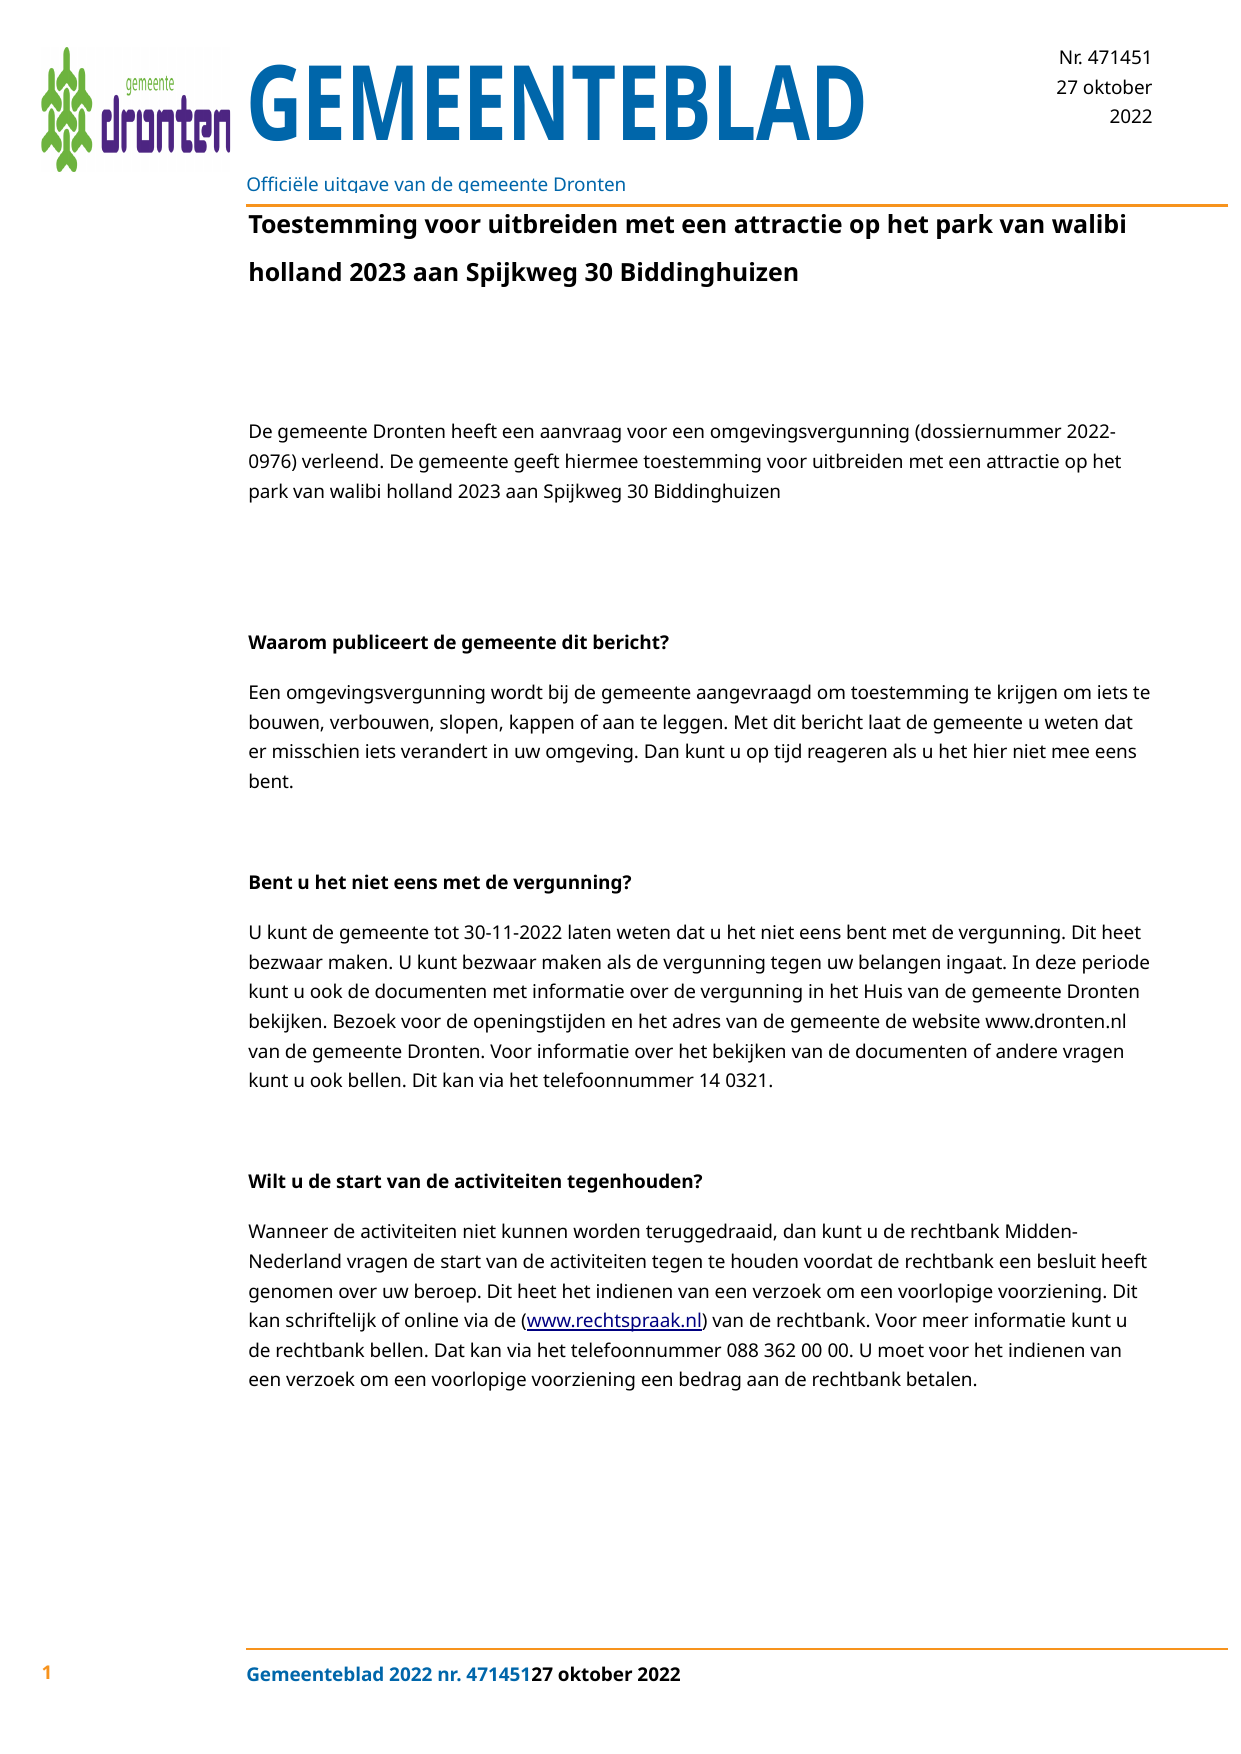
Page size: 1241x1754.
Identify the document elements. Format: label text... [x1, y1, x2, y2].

text Waarom publiceert de gemeente dit bericht? [248, 629, 1152, 655]
text Wilt u de start van de activiteiten tegenhouden? [248, 1168, 1152, 1194]
text Toestemming voor uitbreiden met een attractie op het park van walibi holland 2023 aan Spijkweg 30 Biddinghuizen [248, 207, 1152, 288]
text U kunt de gemeente tot 30-11-2022 laten weten dat u het niet eens bent met de vergunning. Dit heet bezwaar maken. U kunt bezwaar maken als de vergunning tegen uw belangen ingaat. In deze periode kunt u ook de documenten met informatie over de vergunning in het Huis van de gemeente Dronten bekijken. Bezoek voor de openingstijden en het adres van de gemeente de website www.dronten.nl van de gemeente Dronten. Voor informatie over het bekijken van de documenten of andere vragen kunt u ook bellen. Dit kan via het telefoonnummer 14 0321. [248, 919, 1152, 1093]
picture [41, 47, 231, 172]
text Een omgevingsvergunning wordt bij de gemeente aangevraagd om toestemming te krijgen om iets te bouwen, verbouwen, slopen, kappen of aan te leggen. Met dit bericht laat de gemeente u weten dat er misschien iets verandert in uw omgeving. Dan kunt u op tijd reageren als u het hier niet mee eens bent. [248, 679, 1152, 794]
text Bent u het niet eens met de vergunning? [248, 869, 1152, 895]
text Wanneer de activiteiten niet kunnen worden teruggedraaid, dan kunt u de rechtbank Midden-Nederland vragen de start van de activiteiten tegen te houden voordat de rechtbank een besluit heeft genomen over uw beroep. Dit heet het indienen van een verzoek om een voorlopige voorziening. Dit kan schriftelijk of online via de (www.rechtspraak.nl) van de rechtbank. Voor meer informatie kunt u de rechtbank bellen. Dat kan via het telefoonnummer 088 362 00 00. U moet voor het indienen van een verzoek om een voorlopige voorziening een bedrag aan de rechtbank betalen. [248, 1219, 1152, 1392]
text De gemeente Dronten heeft een aanvraag voor een omgevingsvergunning (dossiernummer 2022-0976) verleend. De gemeente geeft hiermee toestemming voor uitbreiden met een attractie op het park van walibi holland 2023 aan Spijkweg 30 Biddinghuizen [248, 419, 1152, 504]
